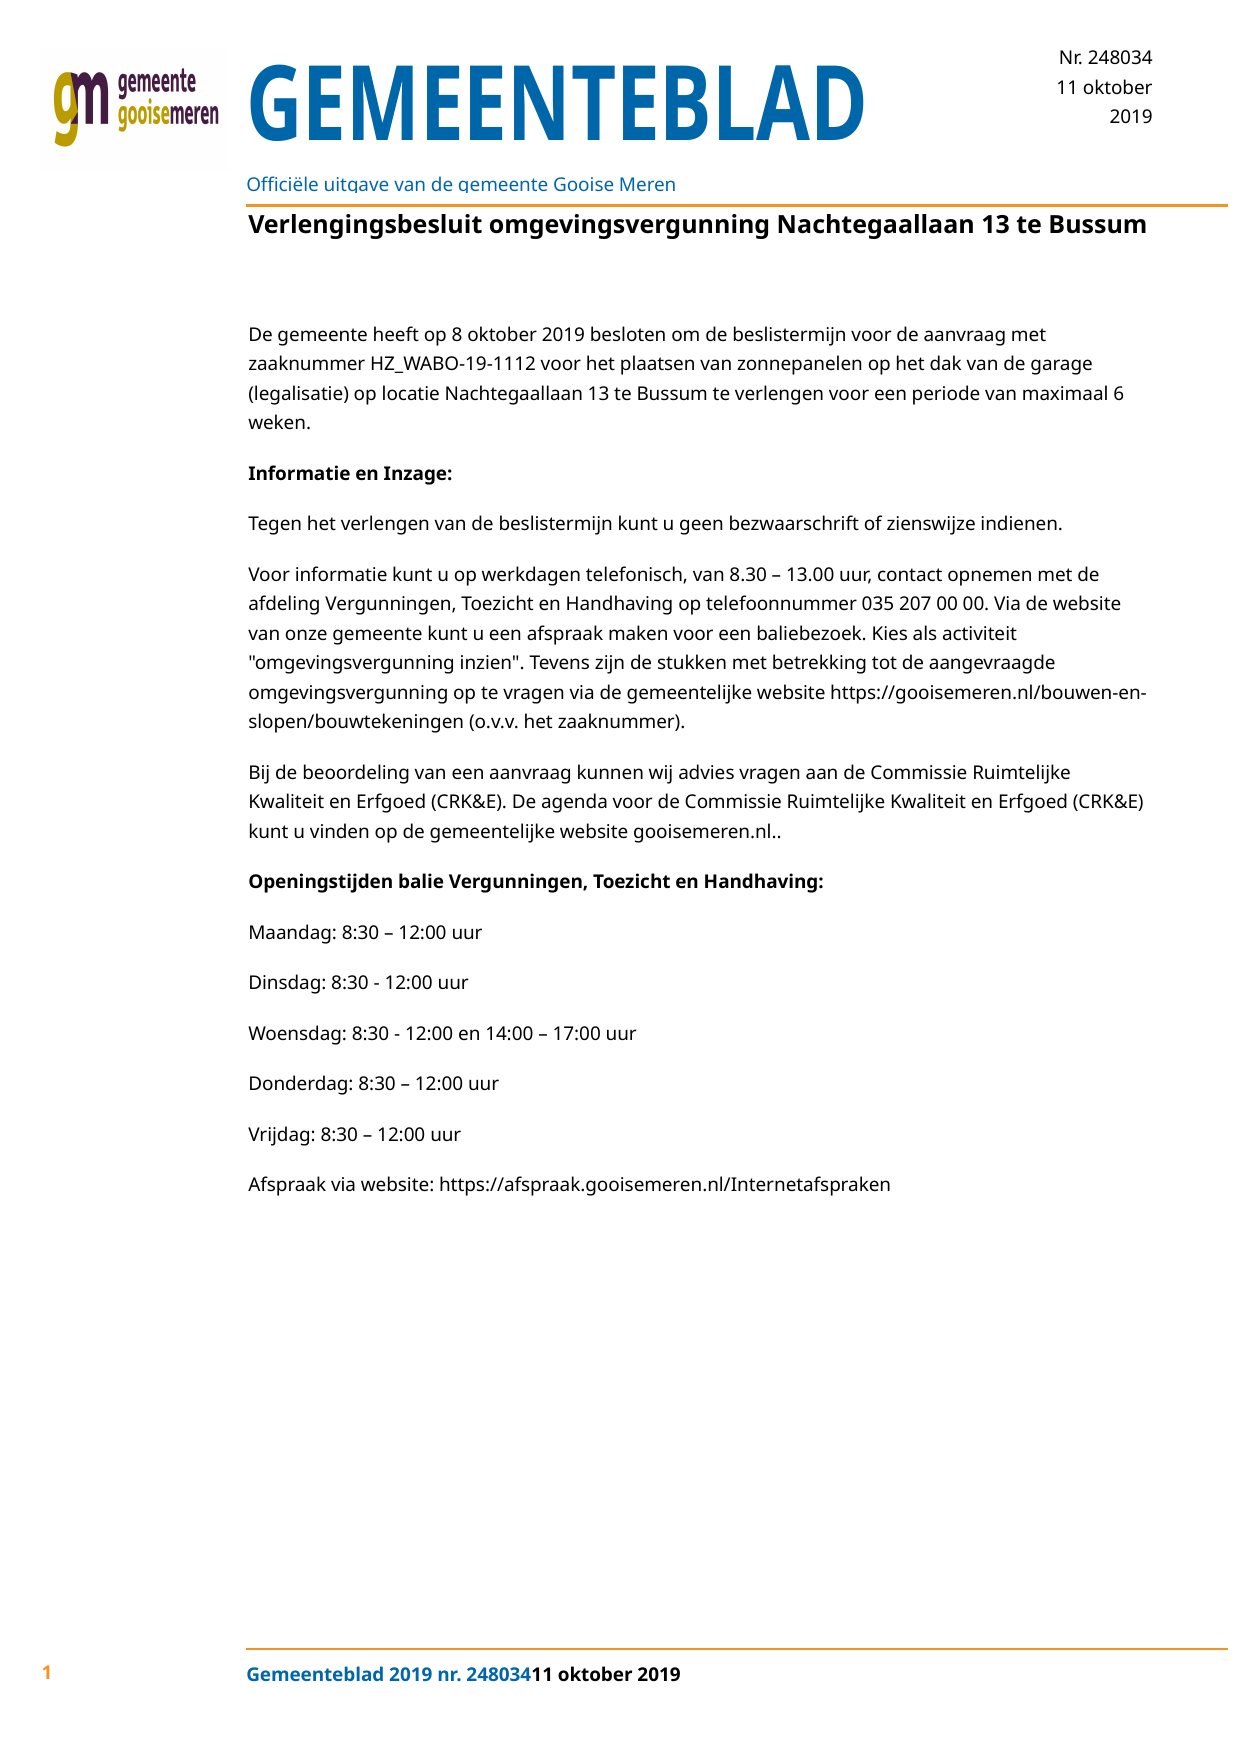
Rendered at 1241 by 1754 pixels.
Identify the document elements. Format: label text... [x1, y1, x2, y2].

text Dinsdag: 8:30 - 12:00 uur [248, 969, 1152, 995]
text Vrijdag: 8:30 – 12:00 uur [248, 1121, 1152, 1146]
text Voor informatie kunt u op werkdagen telefonisch, van 8.30 – 13.00 uur, contact opnemen met de afdeling Vergunningen, Toezicht en Handhaving op telefoonnummer 035 207 00 00. Via de website van onze gemeente kunt u een afspraak maken voor een baliebezoek. Kies als activiteit "omgevingsvergunning inzien". Tevens zijn de stukken met betrekking tot de aangevraagde omgevingsvergunning op te vragen via de gemeentelijke website https://gooisemeren.nl/bouwen-en-slopen/bouwtekeningen (o.v.v. het zaaknummer). [248, 561, 1152, 734]
text Informatie en Inzage: [248, 460, 1152, 486]
text Tegen het verlengen van de beslistermijn kunt u geen bezwaarschrift of zienswijze indienen. [248, 510, 1152, 536]
text Woensdag: 8:30 - 12:00 en 14:00 – 17:00 uur [248, 1020, 1152, 1046]
text Maandag: 8:30 – 12:00 uur [248, 919, 1152, 945]
text Donderdag: 8:30 – 12:00 uur [248, 1070, 1152, 1096]
text Openingstijden balie Vergunningen, Toezicht en Handhaving: [248, 869, 1152, 894]
picture [41, 47, 231, 172]
text Afspraak via website: https://afspraak.gooisemeren.nl/Internetafspraken [248, 1171, 1152, 1197]
text De gemeente heeft op 8 oktober 2019 besloten om de beslistermijn voor de aanvraag met zaaknummer HZ_WABO-19-1112 voor het plaatsen van zonnepanelen op het dak van de garage (legalisatie) op locatie Nachtegaallaan 13 te Bussum te verlengen voor een periode van maximaal 6 weken. [248, 321, 1152, 435]
text Bij de beoordeling van een aanvraag kunnen wij advies vragen aan de Commissie Ruimtelijke Kwaliteit en Erfgoed (CRK&E). De agenda voor de Commissie Ruimtelijke Kwaliteit en Erfgoed (CRK&E) kunt u vinden op de gemeentelijke website gooisemeren.nl.. [248, 759, 1152, 844]
text Verlengingsbesluit omgevingsvergunning Nachtegaallaan 13 te Bussum [248, 207, 1152, 241]
